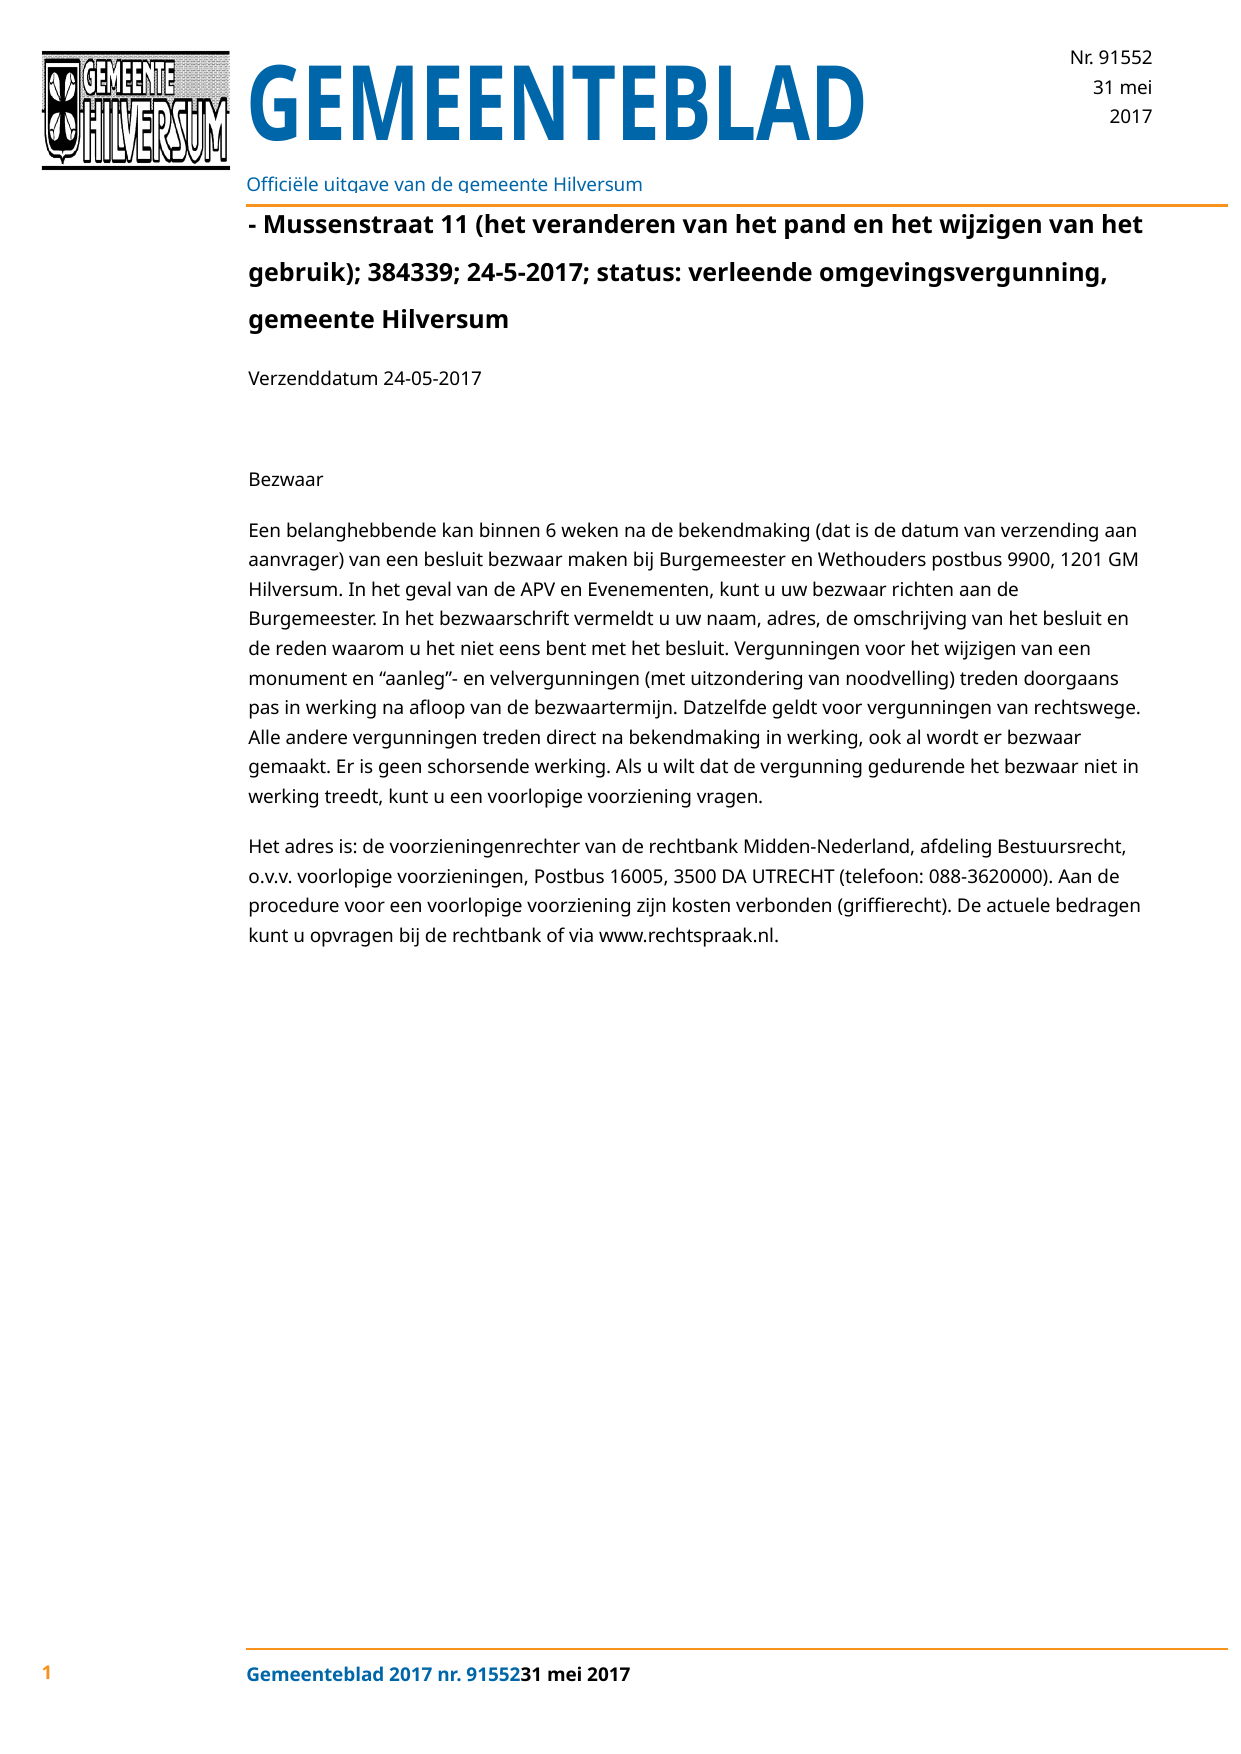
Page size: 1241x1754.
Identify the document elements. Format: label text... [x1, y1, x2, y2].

text - Mussenstraat 11 (het veranderen van het pand en het wijzigen van het gebruik); 384339; 24-5-2017; status: verleende omgevingsvergunning, gemeente Hilversum [248, 207, 1152, 336]
text Het adres is: de voorzieningenrechter van de rechtbank Midden-Nederland, afdeling Bestuursrecht, o.v.v. voorlopige voorzieningen, Postbus 16005, 3500 DA UTRECHT (telefoon: 088-3620000). Aan de procedure voor een voorlopige voorziening zijn kosten verbonden (griffierecht). De actuele bedragen kunt u opvragen bij de rechtbank of via www.rechtspraak.nl. [248, 833, 1152, 948]
text Een belanghebbende kan binnen 6 weken na de bekendmaking (dat is de datum van verzending aan aanvrager) van een besluit bezwaar maken bij Burgemeester en Wethouders postbus 9900, 1201 GM Hilversum. In het geval van de APV en Evenementen, kunt u uw bezwaar richten aan de Burgemeester. In het bezwaarschrift vermeldt u uw naam, adres, de omschrijving van het besluit en de reden waarom u het niet eens bent met het besluit. Vergunningen voor het wijzigen van een monument en “aanleg”- en velvergunningen (met uitzondering van noodvelling) treden doorgaans pas in werking na afloop van de bezwaartermijn. Datzelfde geldt voor vergunningen van rechtswege. Alle andere vergunningen treden direct na bekendmaking in werking, ook al wordt er bezwaar gemaakt. Er is geen schorsende werking. Als u wilt dat de vergunning gedurende het bezwaar niet in werking treedt, kunt u een voorlopige voorziening vragen. [248, 517, 1152, 809]
text Bezwaar [248, 466, 1152, 492]
picture [41, 47, 231, 172]
text Verzenddatum 24-05-2017 [248, 366, 1152, 391]
